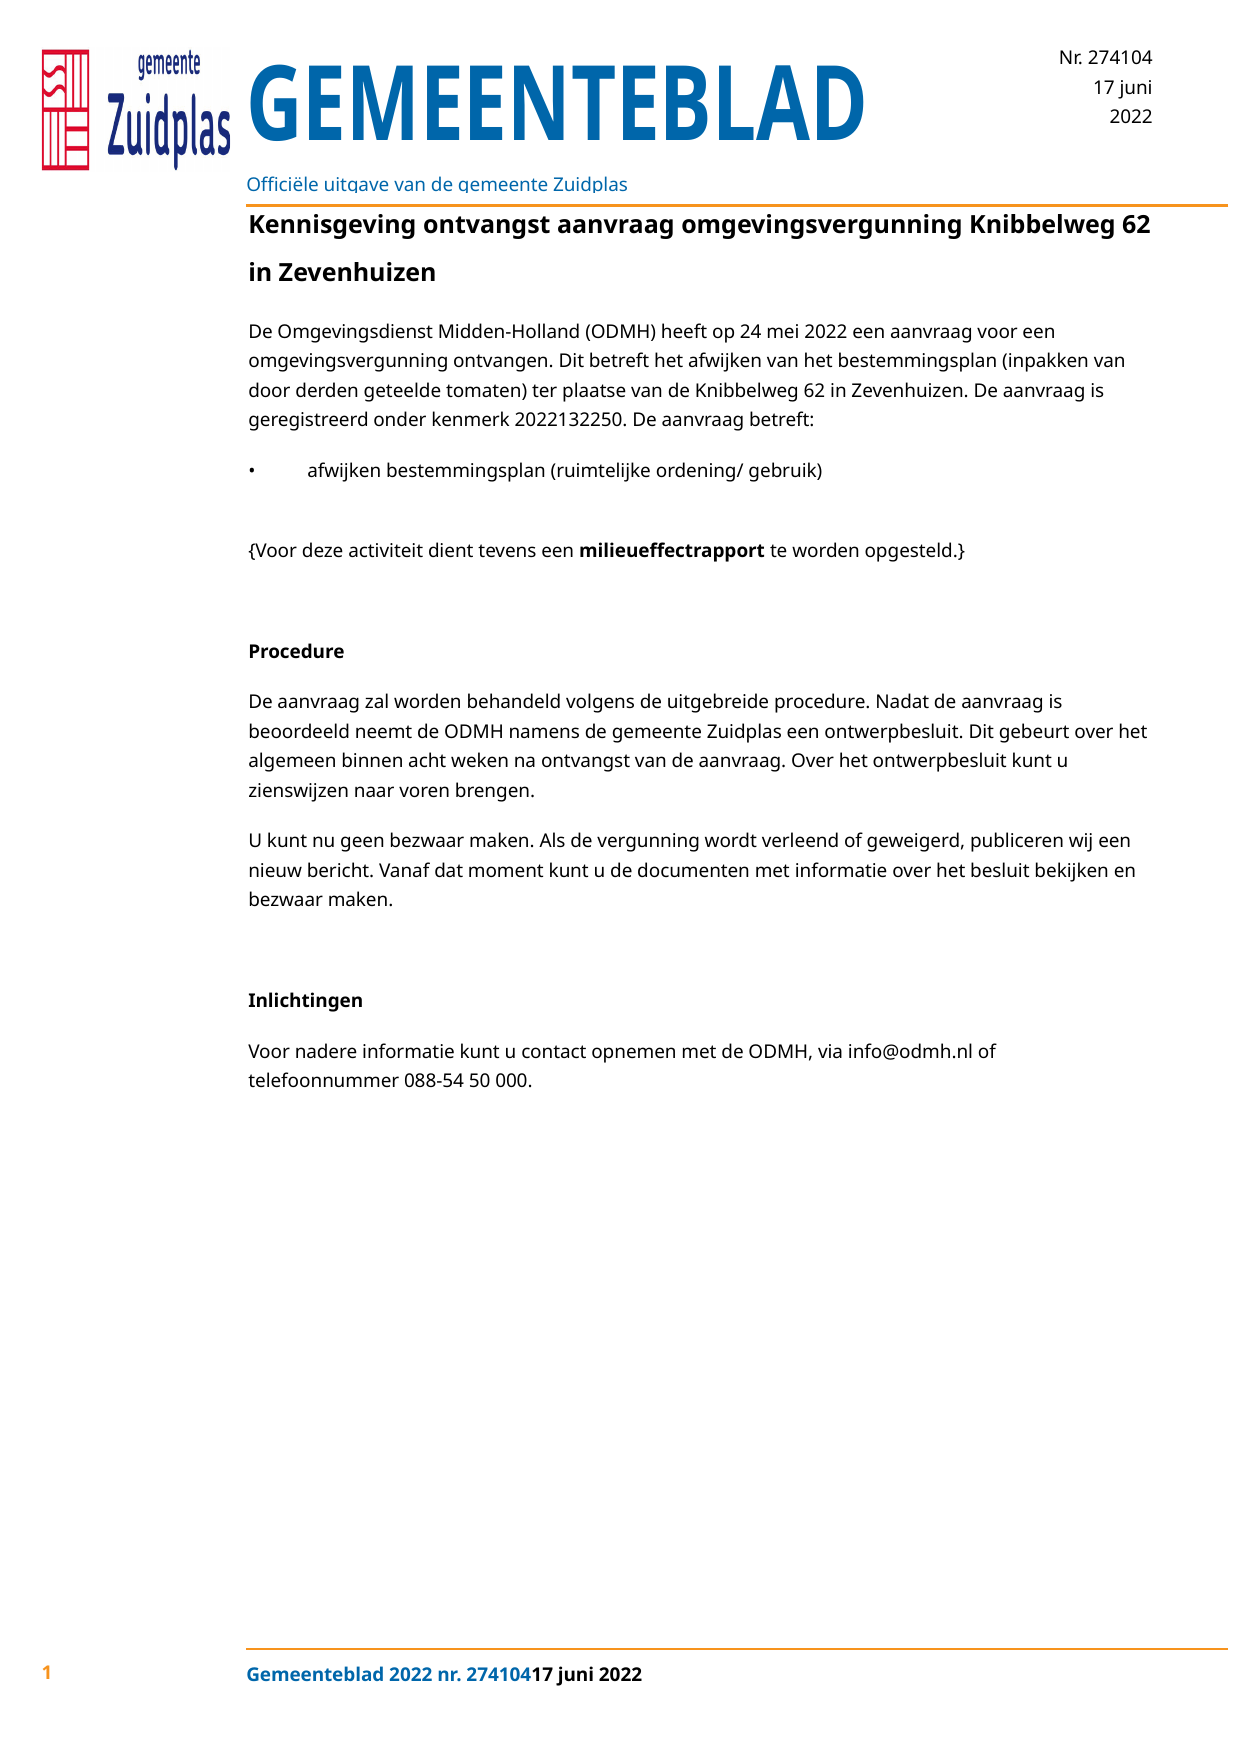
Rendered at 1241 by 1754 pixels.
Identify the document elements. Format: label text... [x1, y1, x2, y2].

text {Voor deze activiteit dient tevens een milieueffectrapport te worden opgesteld.} [248, 537, 1152, 563]
text Voor nadere informatie kunt u contact opnemen met de ODMH, via info@odmh.nl of telefoonnummer 088-54 50 000. [248, 1038, 1152, 1093]
text U kunt nu geen bezwaar maken. Als de vergunning wordt verleend of geweigerd, publiceren wij een nieuw bericht. Vanaf dat moment kunt u de documenten met informatie over het besluit bekijken en bezwaar maken. [248, 827, 1152, 912]
picture [41, 47, 231, 172]
text Inlichtingen [248, 987, 1152, 1013]
text De aanvraag zal worden behandeld volgens de uitgebreide procedure. Nadat de aanvraag is beoordeeld neemt de ODMH namens de gemeente Zuidplas een ontwerpbesluit. Dit gebeurt over het algemeen binnen acht weken na ontvangst van de aanvraag. Over het ontwerpbesluit kunt u zienswijzen naar voren brengen. [248, 688, 1152, 803]
text Kennisgeving ontvangst aanvraag omgevingsvergunning Knibbelweg 62 in Zevenhuizen [248, 207, 1152, 288]
list afwijken bestemmingsplan (ruimtelijke ordening/ gebruik) [248, 457, 1152, 483]
text Procedure [248, 638, 1152, 664]
text De Omgevingsdienst Midden-Holland (ODMH) heeft op 24 mei 2022 een aanvraag voor een omgevingsvergunning ontvangen. Dit betreft het afwijken van het bestemmingsplan (inpakken van door derden geteelde tomaten) ter plaatse van de Knibbelweg 62 in Zevenhuizen. De aanvraag is geregistreerd onder kenmerk 2022132250. De aanvraag betreft: [248, 318, 1152, 432]
